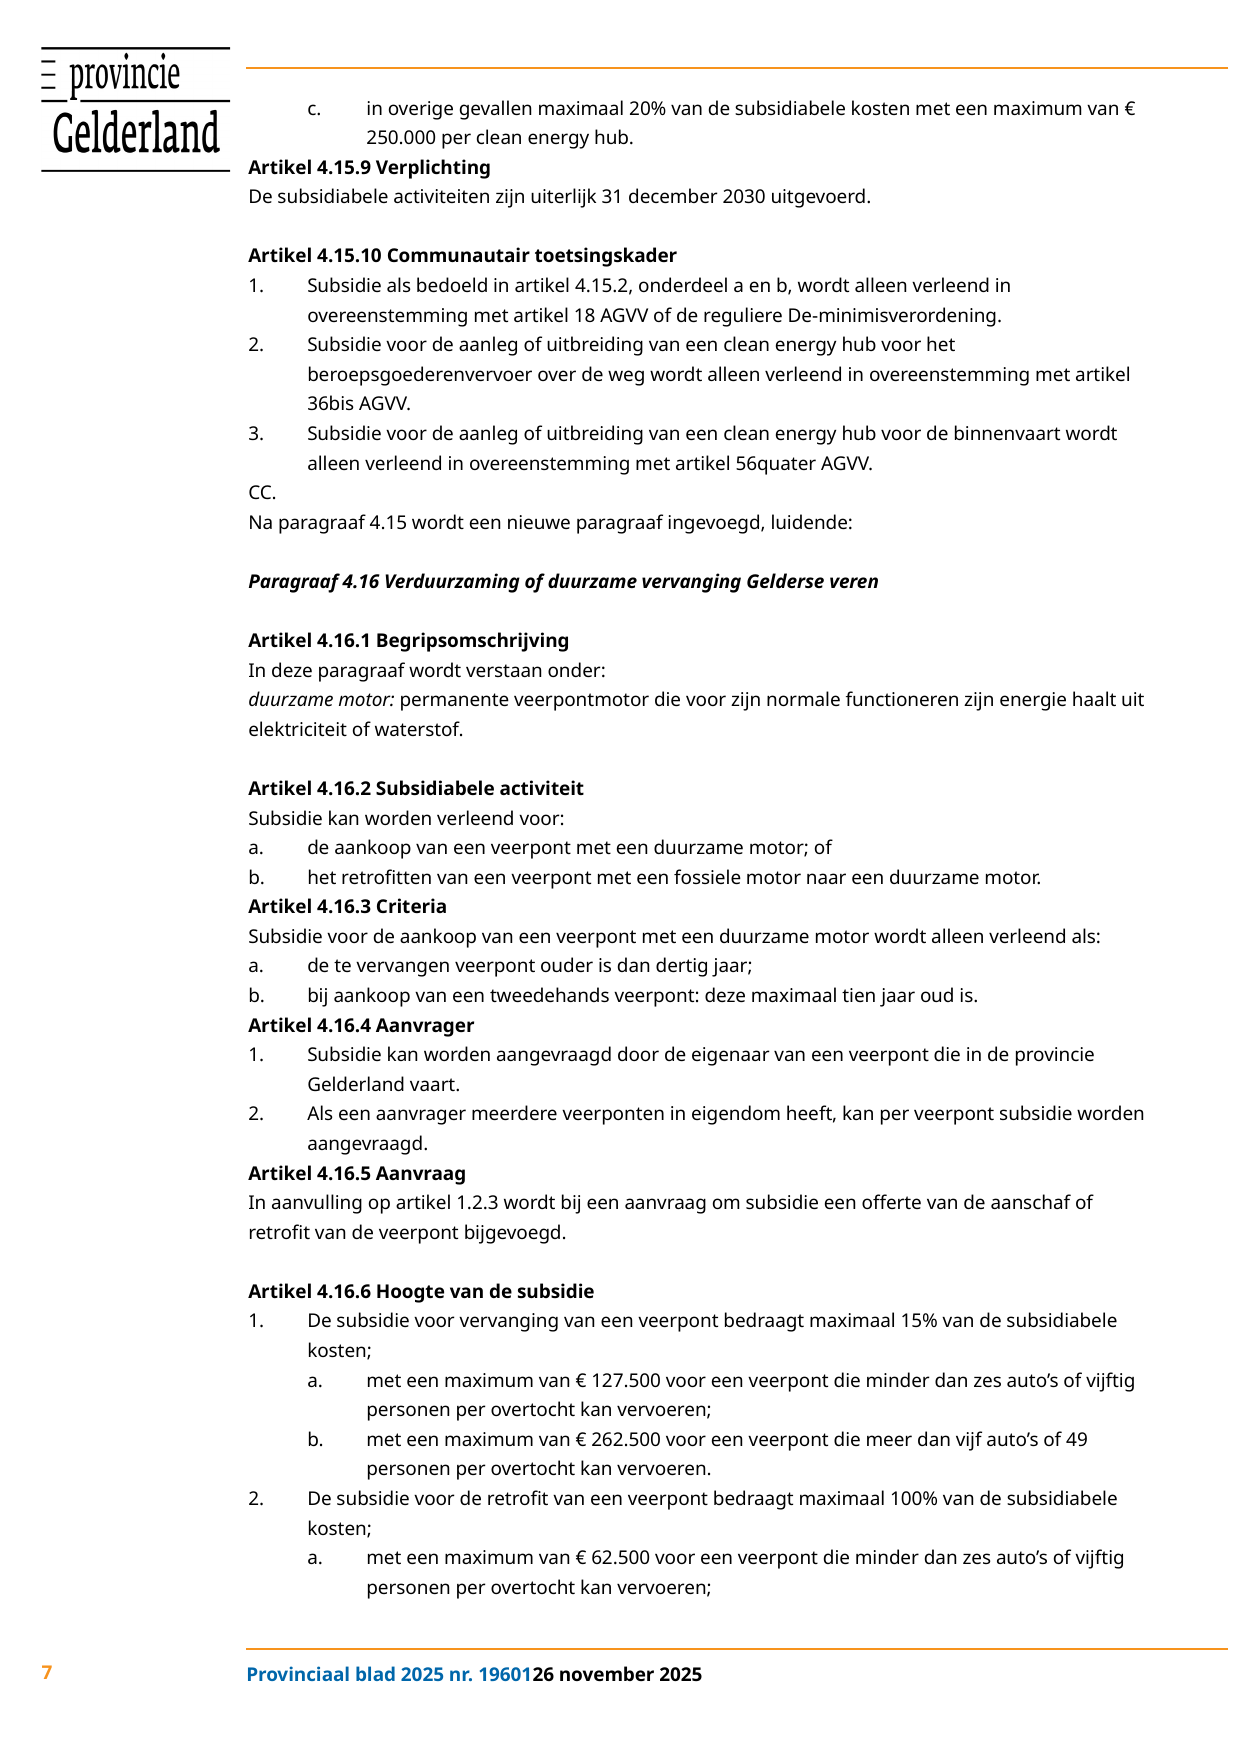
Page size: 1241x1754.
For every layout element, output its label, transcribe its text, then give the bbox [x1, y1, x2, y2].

list Subsidie kan worden aangevraagd door de eigenaar van een veerpont die in de provincie Gelderland vaart. [248, 1041, 1152, 1097]
list Als een aanvrager meerdere veerponten in eigendom heeft, kan per veerpont subsidie worden aangevraagd. [248, 1101, 1152, 1156]
list met een maximum van € 62.500 voor een veerpont die minder dan zes auto’s of vijftig personen per overtocht kan vervoeren; [307, 1544, 1152, 1600]
text Na paragraaf 4.15 wordt een nieuwe paragraaf ingevoegd, luidende: [248, 509, 1152, 535]
text Artikel 4.16.3 Criteria [248, 893, 1152, 919]
text Artikel 4.15.9 Verplichting [248, 154, 1152, 180]
text Subsidie voor de aankoop van een veerpont met een duurzame motor wordt alleen verleend als: [248, 923, 1152, 949]
text In deze paragraaf wordt verstaan onder: [248, 657, 1152, 683]
text Artikel 4.15.10 Communautair toetsingskader [248, 243, 1152, 268]
text Paragraaf 4.16 Verduurzaming of duurzame vervanging Gelderse veren [248, 568, 1152, 594]
text duurzame motor: permanente veerpontmotor die voor zijn normale functioneren zijn energie haalt uit elektriciteit of waterstof. [248, 686, 1152, 742]
text Subsidie kan worden verleend voor: [248, 805, 1152, 831]
list met een maximum van € 127.500 voor een veerpont die minder dan zes auto’s of vijftig personen per overtocht kan vervoeren; [307, 1367, 1152, 1422]
list De subsidie voor de retrofit van een veerpont bedraagt maximaal 100% van de subsidiabele kosten; [248, 1485, 1152, 1541]
list Subsidie als bedoeld in artikel 4.15.2, onderdeel a en b, wordt alleen verleend in overeenstemming met artikel 18 AGVV of de reguliere De-minimisverordening. [248, 272, 1152, 328]
list Subsidie voor de aanleg of uitbreiding van een clean energy hub voor de binnenvaart wordt alleen verleend in overeenstemming met artikel 56quater AGVV. [248, 420, 1152, 476]
list met een maximum van € 262.500 voor een veerpont die meer dan vijf auto’s of 49 personen per overtocht kan vervoeren. [307, 1426, 1152, 1481]
text De subsidiabele activiteiten zijn uiterlijk 31 december 2030 uitgevoerd. [248, 183, 1152, 209]
text Artikel 4.16.1 Begripsomschrijving [248, 627, 1152, 653]
list de te vervangen veerpont ouder is dan dertig jaar; [248, 953, 1152, 978]
list het retrofitten van een veerpont met een fossiele motor naar een duurzame motor. [248, 864, 1152, 890]
list in overige gevallen maximaal 20% van de subsidiabele kosten met een maximum van € 250.000 per clean energy hub. [307, 95, 1152, 150]
text In aanvulling op artikel 1.2.3 wordt bij een aanvraag om subsidie een offerte van de aanschaf of retrofit van de veerpont bijgevoegd. [248, 1189, 1152, 1245]
list bij aankoop van een tweedehands veerpont: deze maximaal tien jaar oud is. [248, 982, 1152, 1008]
picture [41, 47, 231, 172]
text Artikel 4.16.4 Aanvrager [248, 1012, 1152, 1038]
text CC. [248, 479, 1152, 505]
list De subsidie voor vervanging van een veerpont bedraagt maximaal 15% van de subsidiabele kosten; [248, 1308, 1152, 1363]
text Artikel 4.16.5 Aanvraag [248, 1160, 1152, 1186]
list Subsidie voor de aanleg of uitbreiding van een clean energy hub voor het beroepsgoederenvervoer over de weg wordt alleen verleend in overeenstemming met artikel 36bis AGVV. [248, 331, 1152, 416]
text Artikel 4.16.2 Subsidiabele activiteit [248, 775, 1152, 801]
list de aankoop van een veerpont met een duurzame motor; of [248, 834, 1152, 860]
text Artikel 4.16.6 Hoogte van de subsidie [248, 1278, 1152, 1304]
